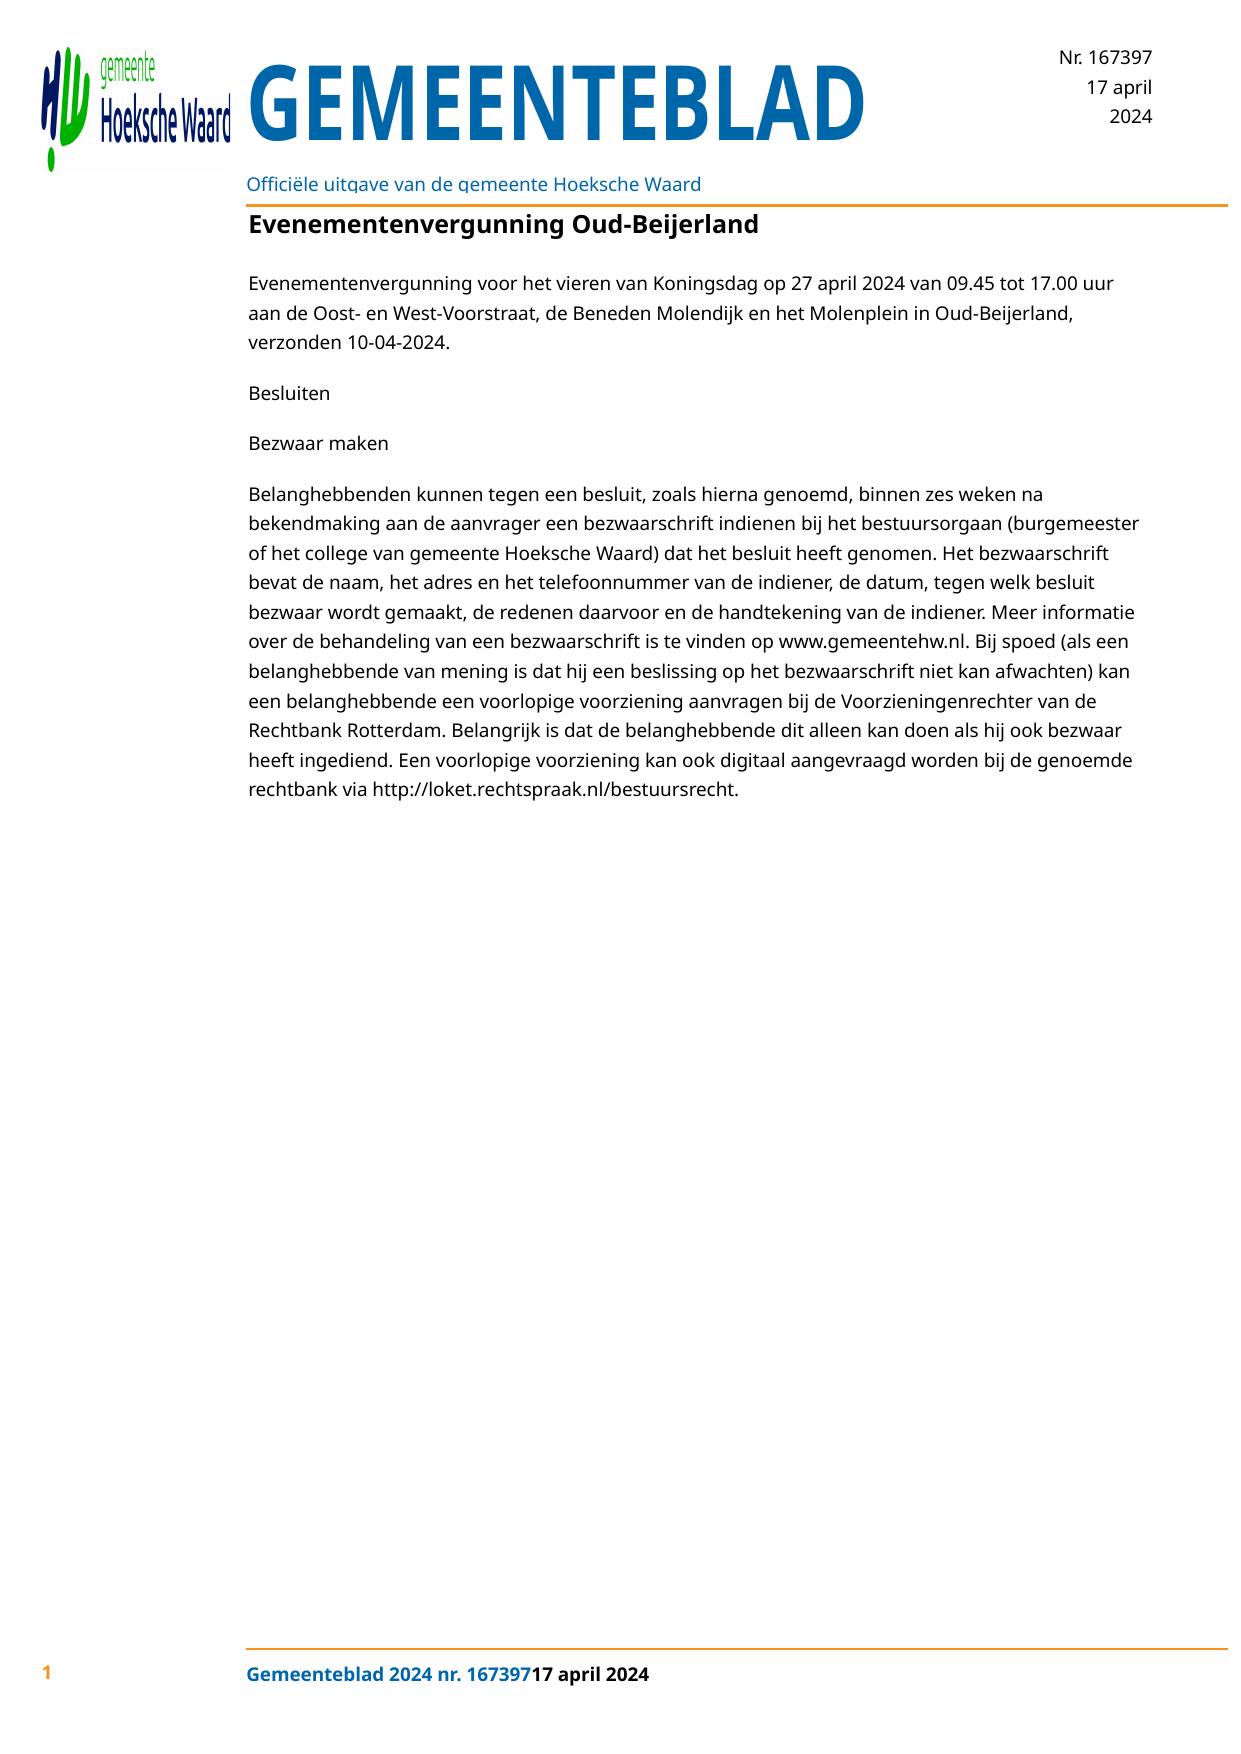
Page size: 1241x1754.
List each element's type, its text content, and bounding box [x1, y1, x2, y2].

text Bezwaar maken [248, 430, 1152, 456]
text Belanghebbenden kunnen tegen een besluit, zoals hierna genoemd, binnen zes weken na bekendmaking aan de aanvrager een bezwaarschrift indienen bij het bestuursorgaan (burgemeester of het college van gemeente Hoeksche Waard) dat het besluit heeft genomen. Het bezwaarschrift bevat de naam, het adres en het telefoonnummer van de indiener, de datum, tegen welk besluit bezwaar wordt gemaakt, de redenen daarvoor en de handtekening van de indiener. Meer informatie over de behandeling van een bezwaarschrift is te vinden op www.gemeentehw.nl. Bij spoed (als een belanghebbende van mening is dat hij een beslissing op het bezwaarschrift niet kan afwachten) kan een belanghebbende een voorlopige voorziening aanvragen bij de Voorzieningenrechter van de Rechtbank Rotterdam. Belangrijk is dat de belanghebbende dit alleen kan doen als hij ook bezwaar heeft ingediend. Een voorlopige voorziening kan ook digitaal aangevraagd worden bij de genoemde rechtbank via http://loket.rechtspraak.nl/bestuursrecht. [248, 481, 1152, 802]
text Besluiten [248, 380, 1152, 406]
picture [41, 47, 231, 172]
text Evenementenvergunning Oud-Beijerland [248, 207, 1152, 241]
text Evenementenvergunning voor het vieren van Koningsdag op 27 april 2024 van 09.45 tot 17.00 uur aan de Oost- en West-Voorstraat, de Beneden Molendijk en het Molenplein in Oud-Beijerland, verzonden 10-04-2024. [248, 270, 1152, 355]
